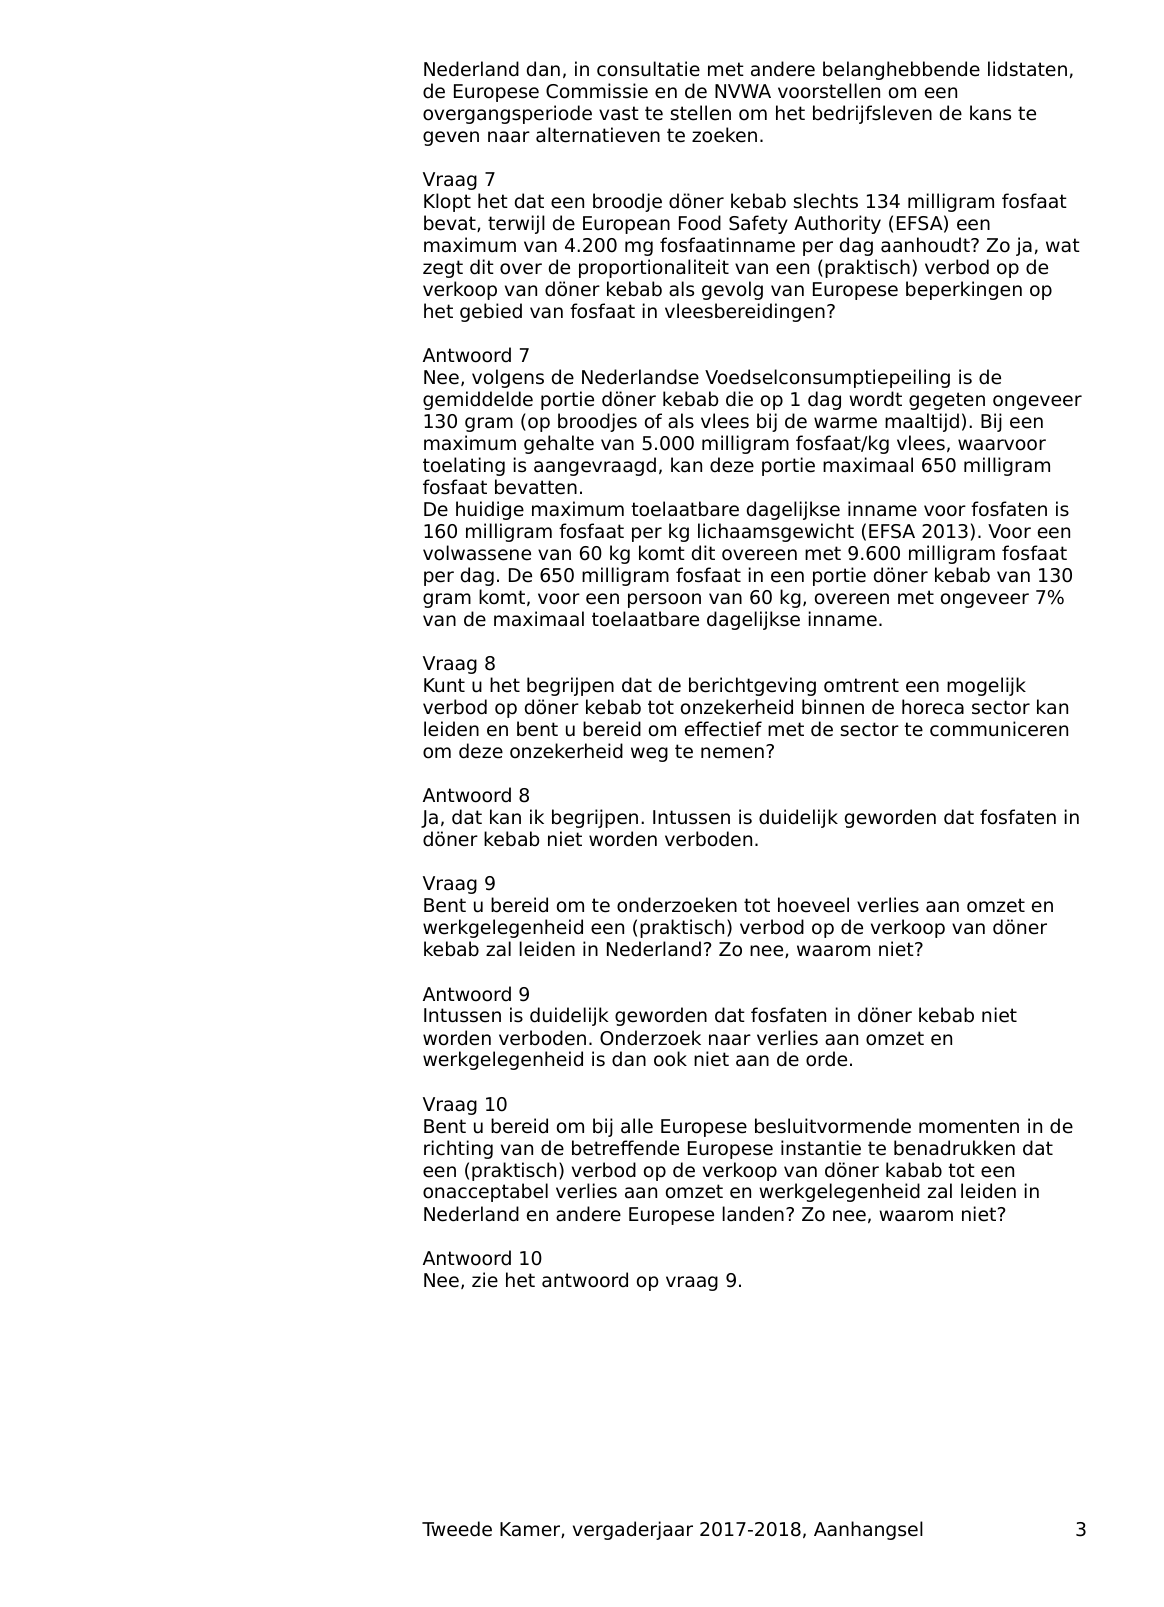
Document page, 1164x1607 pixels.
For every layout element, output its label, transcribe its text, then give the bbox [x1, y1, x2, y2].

text Bent u bereid om te onderzoeken tot hoeveel verlies aan omzet en werkgelegenheid een (praktisch) verbod op de verkoop van döner kebab zal leiden in Nederland? Zo nee, waarom niet? [422, 895, 1087, 961]
text Vraag 7 [422, 169, 1087, 191]
text Klopt het dat een broodje döner kebab slechts 134 milligram fosfaat bevat, terwijl de European Food Safety Authority (EFSA) een maximum van 4.200 mg fosfaatinname per dag aanhoudt? Zo ja, wat zegt dit over de proportionaliteit van een (praktisch) verbod op de verkoop van döner kebab als gevolg van Europese beperkingen op het gebied van fosfaat in vleesbereidingen? [422, 191, 1087, 323]
text Antwoord 7 [422, 345, 1087, 367]
text Nee, volgens de Nederlandse Voedselconsumptiepeiling is de gemiddelde portie döner kebab die op 1 dag wordt gegeten ongeveer 130 gram (op broodjes of als vlees bij de warme maaltijd). Bij een maximum gehalte van 5.000 milligram fosfaat/kg vlees, waarvoor toelating is aangevraagd, kan deze portie maximaal 650 milligram fosfaat bevatten. [422, 367, 1087, 499]
text Intussen is duidelijk geworden dat fosfaten in döner kebab niet worden verboden. Onderzoek naar verlies aan omzet en werkgelegenheid is dan ook niet aan de orde. [422, 1005, 1087, 1071]
text De huidige maximum toelaatbare dagelijkse inname voor fosfaten is 160 milligram fosfaat per kg lichaamsgewicht (EFSA 2013). Voor een volwassene van 60 kg komt dit overeen met 9.600 milligram fosfaat per dag. De 650 milligram fosfaat in een portie döner kebab van 130 gram komt, voor een persoon van 60 kg, overeen met ongeveer 7% van de maximaal toelaatbare dagelijkse inname. [422, 499, 1087, 631]
text Antwoord 9 [422, 983, 1087, 1005]
text Kunt u het begrijpen dat de berichtgeving omtrent een mogelijk verbod op döner kebab tot onzekerheid binnen de horeca sector kan leiden en bent u bereid om effectief met de sector te communiceren om deze onzekerheid weg te nemen? [422, 675, 1087, 763]
text Nederland dan, in consultatie met andere belanghebbende lidstaten, de Europese Commissie en de NVWA voorstellen om een overgangsperiode vast te stellen om het bedrijfsleven de kans te geven naar alternatieven te zoeken. [422, 59, 1087, 147]
text Antwoord 10 [422, 1248, 1087, 1269]
text Vraag 10 [422, 1093, 1087, 1116]
text Vraag 9 [422, 873, 1087, 895]
text Ja, dat kan ik begrijpen. Intussen is duidelijk geworden dat fosfaten in döner kebab niet worden verboden. [422, 807, 1087, 851]
text Nee, zie het antwoord op vraag 9. [422, 1269, 1087, 1292]
text Vraag 8 [422, 653, 1087, 675]
text Antwoord 8 [422, 785, 1087, 807]
text Bent u bereid om bij alle Europese besluitvormende momenten in de richting van de betreffende Europese instantie te benadrukken dat een (praktisch) verbod op de verkoop van döner kabab tot een onacceptabel verlies aan omzet en werkgelegenheid zal leiden in Nederland en andere Europese landen? Zo nee, waarom niet? [422, 1116, 1087, 1225]
